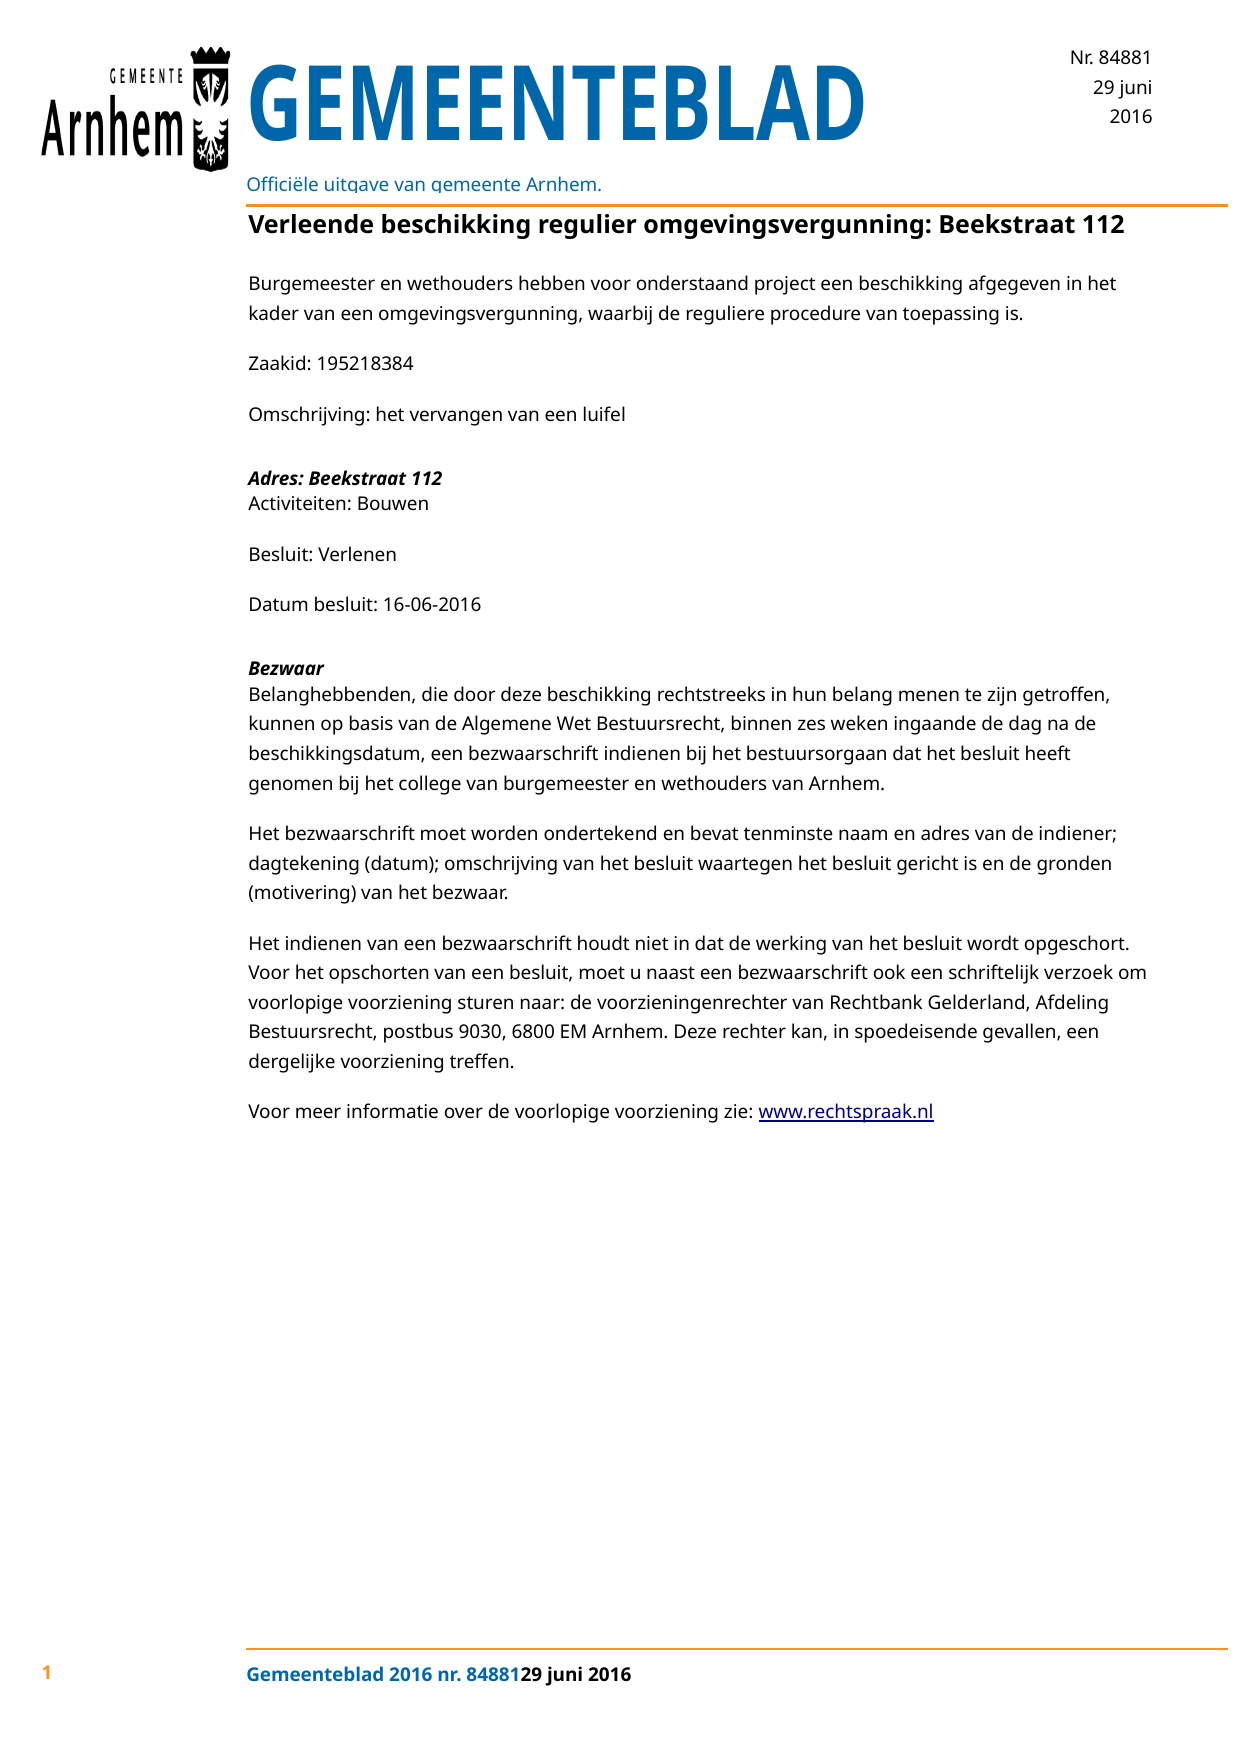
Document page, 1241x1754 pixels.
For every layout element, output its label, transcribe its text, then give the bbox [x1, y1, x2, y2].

text Zaakid: 195218384 [248, 350, 1152, 376]
text Het bezwaarschrift moet worden ondertekend en bevat tenminste naam en adres van de indiener; dagtekening (datum); omschrijving van het besluit waartegen het besluit gericht is en de gronden (motivering) van het bezwaar. [248, 820, 1152, 905]
text Besluit: Verlenen [248, 541, 1152, 567]
text Het indienen van een bezwaarschrift houdt niet in dat de werking van het besluit wordt opgeschort. Voor het opschorten van een besluit, moet u naast een bezwaarschrift ook een schriftelijk verzoek om voorlopige voorziening sturen naar: de voorzieningenrechter van Rechtbank Gelderland, Afdeling Bestuursrecht, postbus 9030, 6800 EM Arnhem. Deze rechter kan, in spoedeisende gevallen, een dergelijke voorziening treffen. [248, 930, 1152, 1074]
text Bezwaar [248, 655, 1152, 681]
text Adres: Beekstraat 112 [248, 465, 1152, 490]
text Voor meer informatie over de voorlopige voorziening zie: www.rechtspraak.nl [248, 1098, 1152, 1124]
text Belanghebbenden, die door deze beschikking rechtstreeks in hun belang menen te zijn getroffen, kunnen op basis van de Algemene Wet Bestuursrecht, binnen zes weken ingaande de dag na de beschikkingsdatum, een bezwaarschrift indienen bij het bestuursorgaan dat het besluit heeft genomen bij het college van burgemeester en wethouders van Arnhem. [248, 681, 1152, 795]
text Verleende beschikking regulier omgevingsvergunning: Beekstraat 112 [248, 207, 1152, 241]
text Burgemeester en wethouders hebben voor onderstaand project een beschikking afgegeven in het kader van een omgevingsvergunning, waarbij de reguliere procedure van toepassing is. [248, 270, 1152, 326]
picture [41, 47, 231, 172]
text Omschrijving: het vervangen van een luifel [248, 401, 1152, 426]
text Activiteiten: Bouwen [248, 490, 1152, 516]
text Datum besluit: 16-06-2016 [248, 591, 1152, 617]
